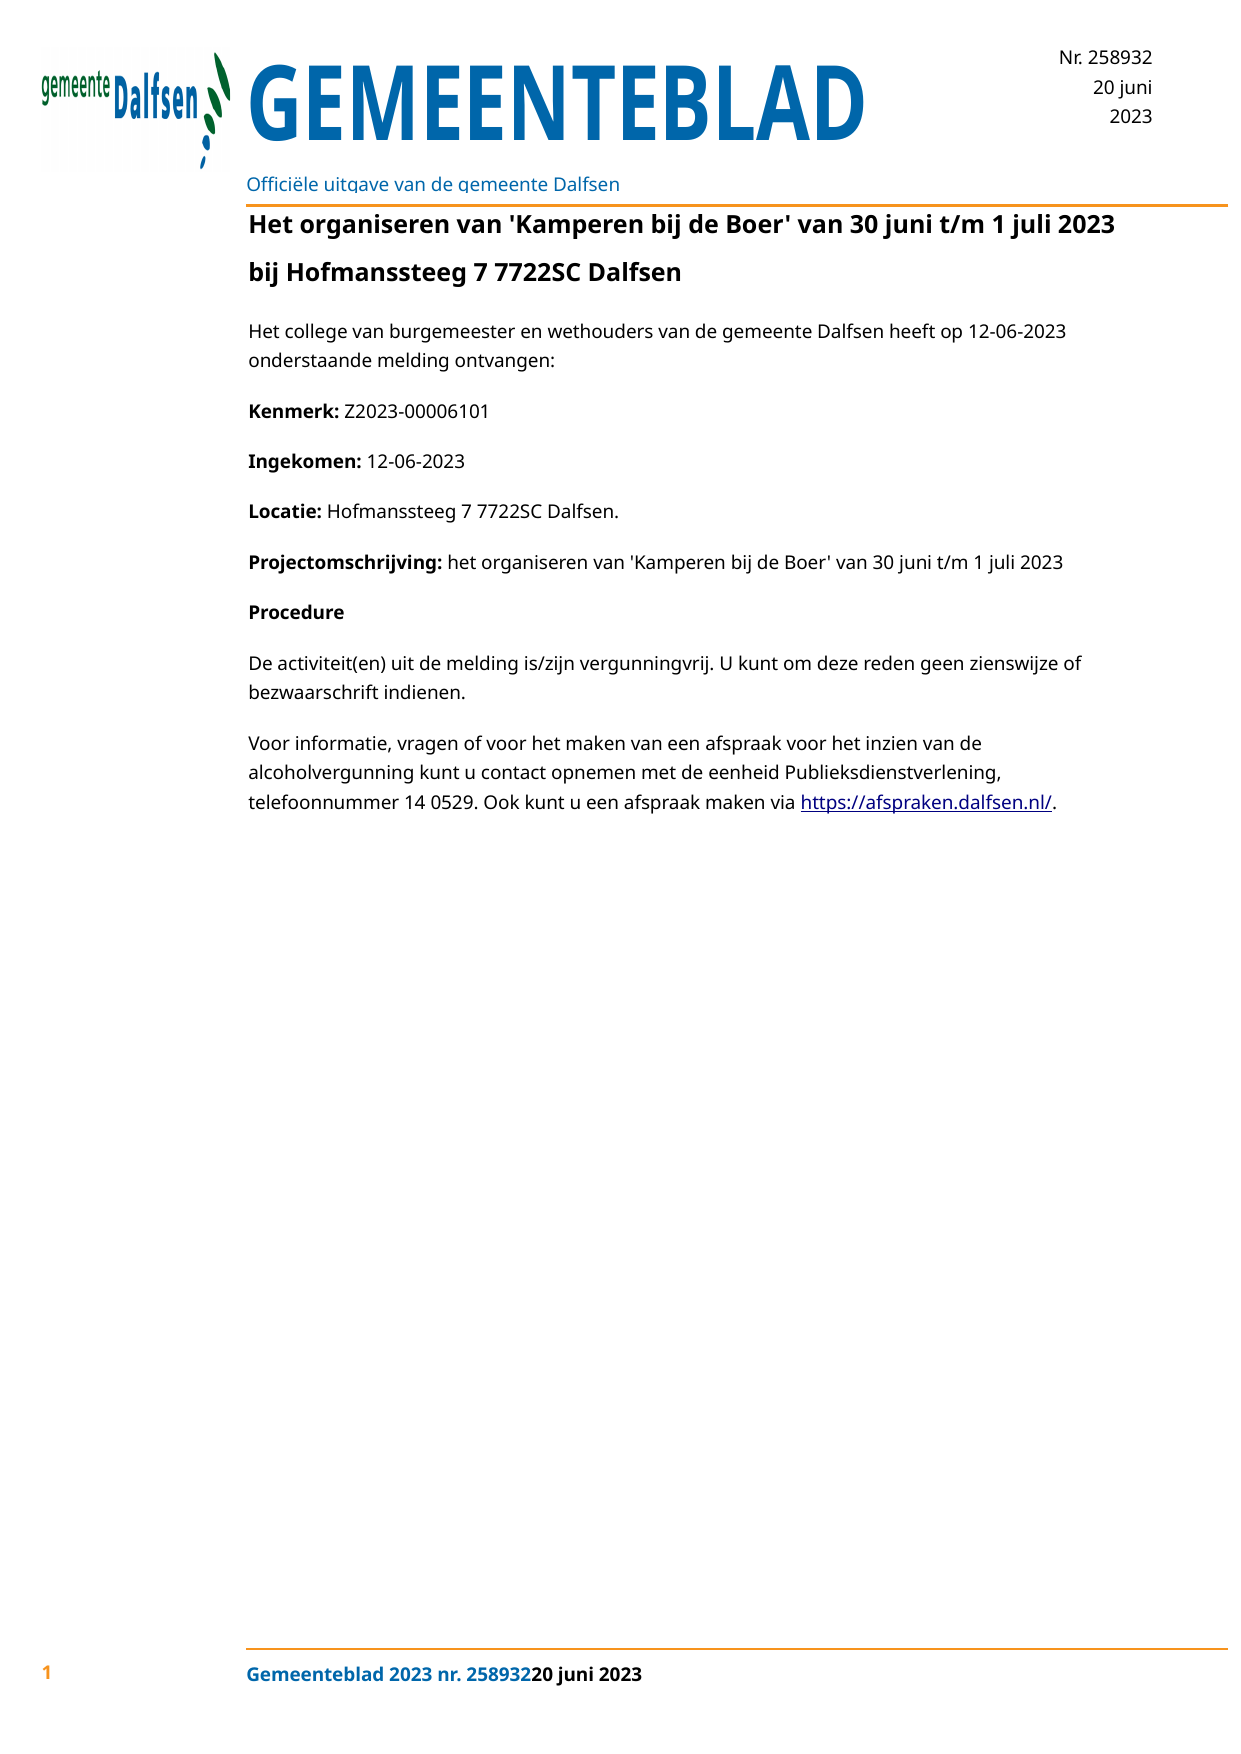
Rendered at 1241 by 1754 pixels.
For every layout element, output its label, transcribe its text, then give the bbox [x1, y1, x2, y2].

text Procedure [248, 599, 1152, 625]
text Het college van burgemeester en wethouders van de gemeente Dalfsen heeft op 12-06-2023 onderstaande melding ontvangen: [248, 318, 1152, 373]
text Het organiseren van 'Kamperen bij de Boer' van 30 juni t/m 1 juli 2023 bij Hofmanssteeg 7 7722SC Dalfsen [248, 207, 1152, 288]
text Locatie: Hofmanssteeg 7 7722SC Dalfsen. [248, 499, 1152, 524]
picture [41, 47, 231, 172]
text Projectomschrijving: het organiseren van 'Kamperen bij de Boer' van 30 juni t/m 1 juli 2023 [248, 549, 1152, 575]
text Ingekomen: 12-06-2023 [248, 448, 1152, 474]
text Kenmerk: Z2023-00006101 [248, 398, 1152, 424]
text Voor informatie, vragen of voor het maken van een afspraak voor het inzien van de alcoholvergunning kunt u contact opnemen met de eenheid Publieksdienstverlening, telefoonnummer 14 0529. Ook kunt u een afspraak maken via https://afspraken.dalfsen.nl/. [248, 730, 1152, 815]
text De activiteit(en) uit de melding is/zijn vergunningvrij. U kunt om deze reden geen zienswijze of bezwaarschrift indienen. [248, 650, 1152, 705]
